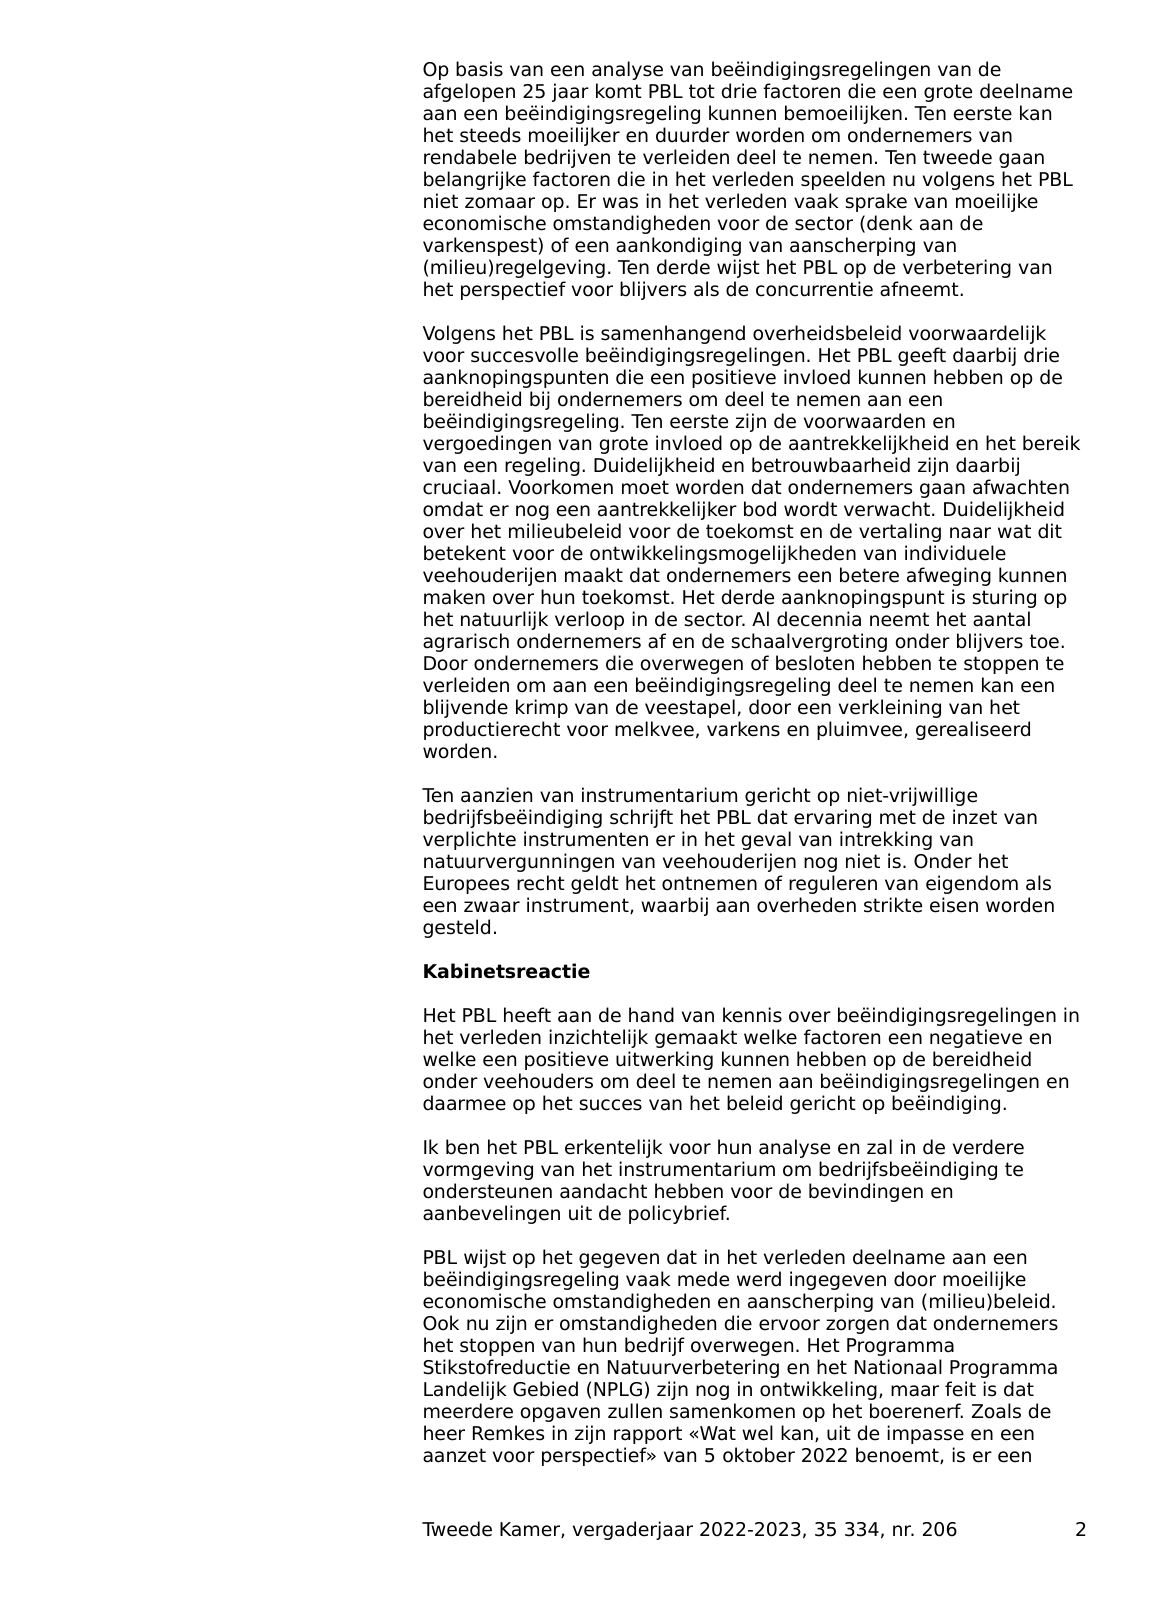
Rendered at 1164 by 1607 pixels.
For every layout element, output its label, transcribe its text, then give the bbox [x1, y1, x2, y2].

text PBL wijst op het gegeven dat in het verleden deelname aan een beëindigingsregeling vaak mede werd ingegeven door moeilijke economische omstandigheden en aanscherping van (milieu)beleid. Ook nu zijn er omstandigheden die ervoor zorgen dat ondernemers het stoppen van hun bedrijf overwegen. Het Programma Stikstofreductie en Natuurverbetering en het Nationaal Programma Landelijk Gebied (NPLG) zijn nog in ontwikkeling, maar feit is dat meerdere opgaven zullen samenkomen op het boerenerf. Zoals de heer Remkes in zijn rapport «Wat wel kan, uit de impasse en een aanzet voor perspectief» van 5 oktober 2022 benoemt, is er een [422, 1247, 1087, 1467]
subtitle Kabinetsreactie [422, 961, 1087, 983]
text Volgens het PBL is samenhangend overheidsbeleid voorwaardelijk voor succesvolle beëindigingsregelingen. Het PBL geeft daarbij drie aanknopingspunten die een positieve invloed kunnen hebben op de bereidheid bij ondernemers om deel te nemen aan een beëindigingsregeling. Ten eerste zijn de voorwaarden en vergoedingen van grote invloed op de aantrekkelijkheid en het bereik van een regeling. Duidelijkheid en betrouwbaarheid zijn daarbij cruciaal. Voorkomen moet worden dat ondernemers gaan afwachten omdat er nog een aantrekkelijker bod wordt verwacht. Duidelijkheid over het milieubeleid voor de toekomst en de vertaling naar wat dit betekent voor de ontwikkelingsmogelijkheden van individuele veehouderijen maakt dat ondernemers een betere afweging kunnen maken over hun toekomst. Het derde aanknopingspunt is sturing op het natuurlijk verloop in de sector. Al decennia neemt het aantal agrarisch ondernemers af en de schaalvergroting onder blijvers toe. Door ondernemers die overwegen of besloten hebben te stoppen te verleiden om aan een beëindigingsregeling deel te nemen kan een blijvende krimp van de veestapel, door een verkleining van het productierecht voor melkvee, varkens en pluimvee, gerealiseerd worden. [422, 323, 1087, 763]
text Op basis van een analyse van beëindigingsregelingen van de afgelopen 25 jaar komt PBL tot drie factoren die een grote deelname aan een beëindigingsregeling kunnen bemoeilijken. Ten eerste kan het steeds moeilijker en duurder worden om ondernemers van rendabele bedrijven te verleiden deel te nemen. Ten tweede gaan belangrijke factoren die in het verleden speelden nu volgens het PBL niet zomaar op. Er was in het verleden vaak sprake van moeilijke economische omstandigheden voor de sector (denk aan de varkenspest) of een aankondiging van aanscherping van (milieu)regelgeving. Ten derde wijst het PBL op de verbetering van het perspectief voor blijvers als de concurrentie afneemt. [422, 59, 1087, 301]
text Het PBL heeft aan de hand van kennis over beëindigingsregelingen in het verleden inzichtelijk gemaakt welke factoren een negatieve en welke een positieve uitwerking kunnen hebben op de bereidheid onder veehouders om deel te nemen aan beëindigingsregelingen en daarmee op het succes van het beleid gericht op beëindiging. [422, 1005, 1087, 1115]
text Ik ben het PBL erkentelijk voor hun analyse en zal in de verdere vormgeving van het instrumentarium om bedrijfsbeëindiging te ondersteunen aandacht hebben voor de bevindingen en aanbevelingen uit de policybrief. [422, 1137, 1087, 1225]
text Ten aanzien van instrumentarium gericht op niet-vrijwillige bedrijfsbeëindiging schrijft het PBL dat ervaring met de inzet van verplichte instrumenten er in het geval van intrekking van natuurvergunningen van veehouderijen nog niet is. Onder het Europees recht geldt het ontnemen of reguleren van eigendom als een zwaar instrument, waarbij aan overheden strikte eisen worden gesteld. [422, 785, 1087, 939]
